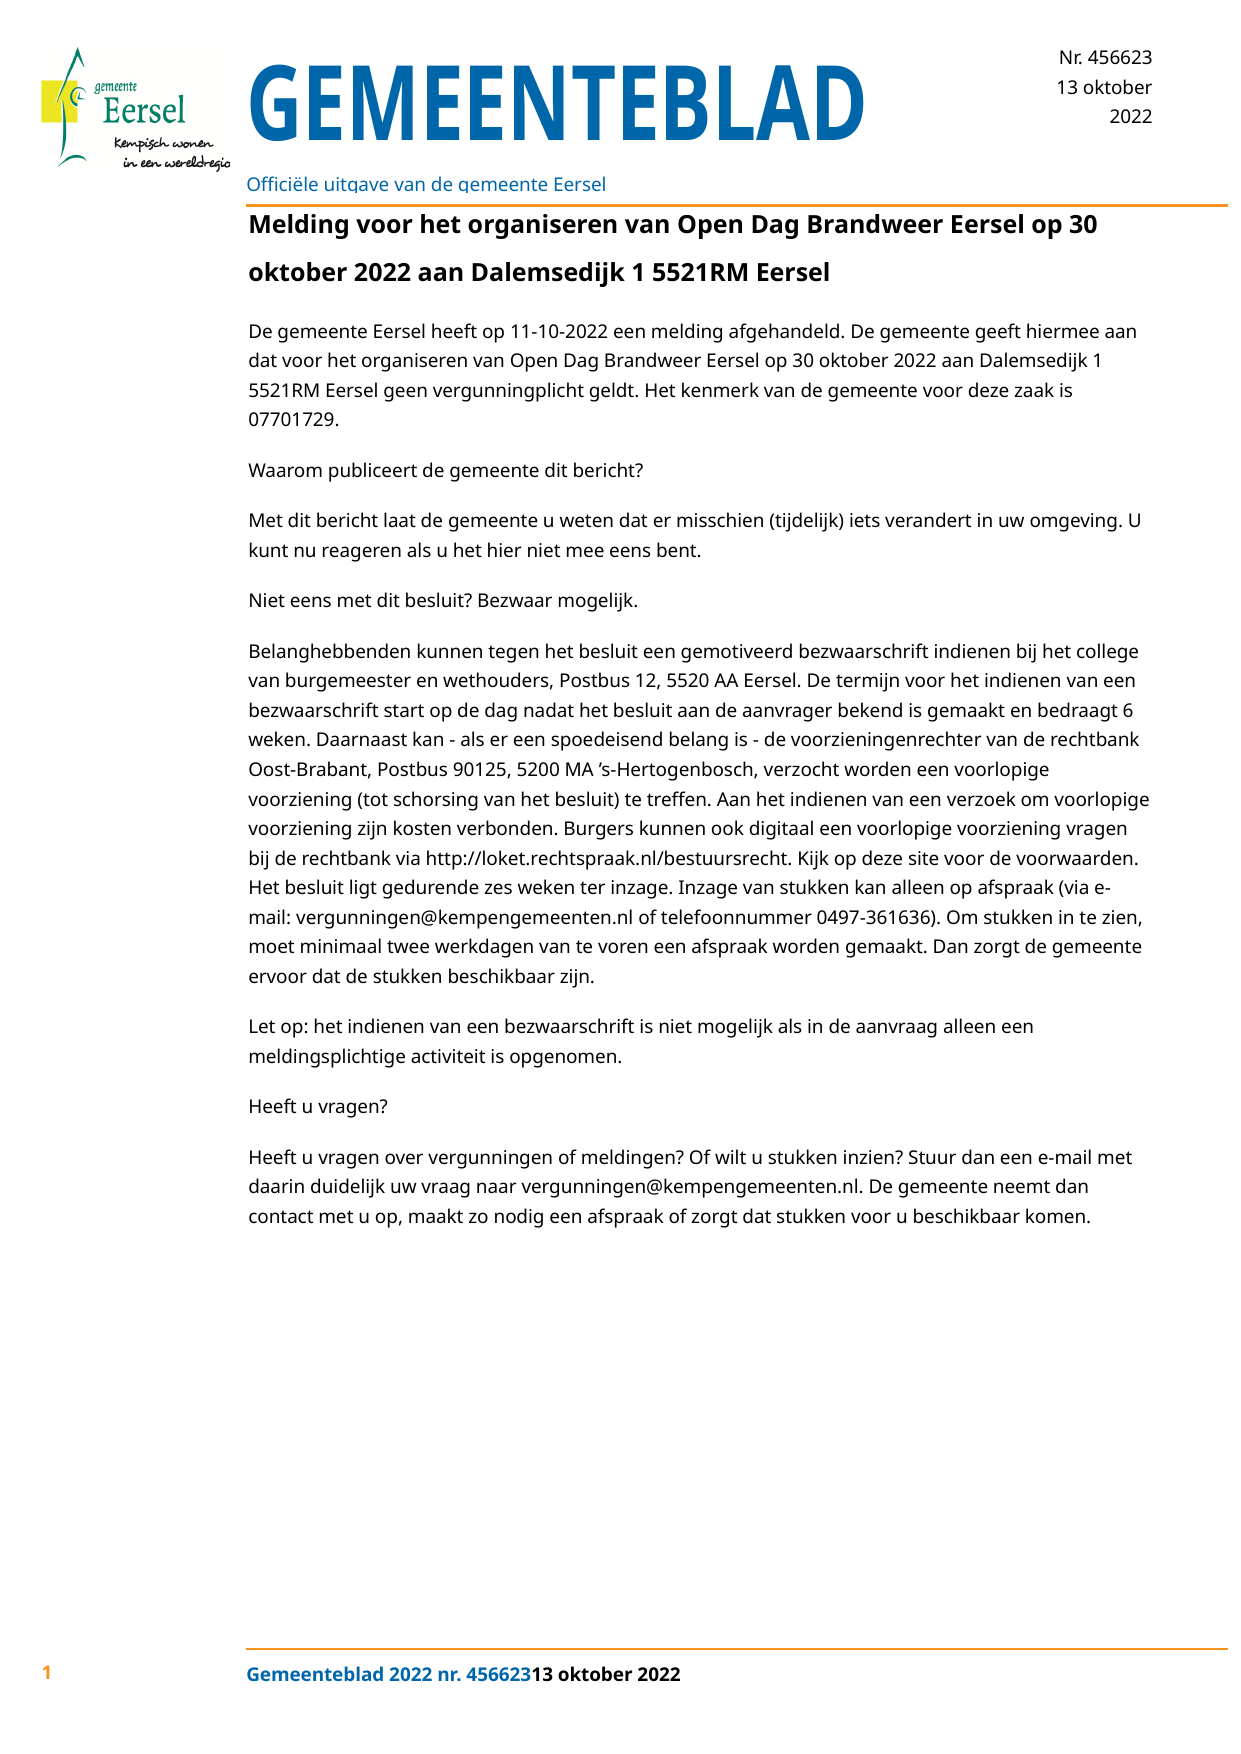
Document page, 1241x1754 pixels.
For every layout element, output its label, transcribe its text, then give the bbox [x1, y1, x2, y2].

text Waarom publiceert de gemeente dit bericht? [248, 457, 1152, 483]
text Belanghebbenden kunnen tegen het besluit een gemotiveerd bezwaarschrift indienen bij het college van burgemeester en wethouders, Postbus 12, 5520 AA Eersel. De termijn voor het indienen van een bezwaarschrift start op de dag nadat het besluit aan de aanvrager bekend is gemaakt en bedraagt 6 weken. Daarnaast kan - als er een spoedeisend belang is - de voorzieningenrechter van de rechtbank Oost-Brabant, Postbus 90125, 5200 MA ’s-Hertogenbosch, verzocht worden een voorlopige voorziening (tot schorsing van het besluit) te treffen. Aan het indienen van een verzoek om voorlopige voorziening zijn kosten verbonden. Burgers kunnen ook digitaal een voorlopige voorziening vragen bij de rechtbank via http://loket.rechtspraak.nl/bestuursrecht. Kijk op deze site voor de voorwaarden. Het besluit ligt gedurende zes weken ter inzage. Inzage van stukken kan alleen op afspraak (via e-mail: vergunningen@kempengemeenten.nl of telefoonnummer 0497-361636). Om stukken in te zien, moet minimaal twee werkdagen van te voren een afspraak worden gemaakt. Dan zorgt de gemeente ervoor dat de stukken beschikbaar zijn. [248, 638, 1152, 989]
text Let op: het indienen van een bezwaarschrift is niet mogelijk als in de aanvraag alleen een meldingsplichtige activiteit is opgenomen. [248, 1014, 1152, 1069]
text Heeft u vragen? [248, 1094, 1152, 1119]
text De gemeente Eersel heeft op 11-10-2022 een melding afgehandeld. De gemeente geeft hiermee aan dat voor het organiseren van Open Dag Brandweer Eersel op 30 oktober 2022 aan Dalemsedijk 1 5521RM Eersel geen vergunningplicht geldt. Het kenmerk van de gemeente voor deze zaak is 07701729. [248, 318, 1152, 432]
text Met dit bericht laat de gemeente u weten dat er misschien (tijdelijk) iets verandert in uw omgeving. U kunt nu reageren als u het hier niet mee eens bent. [248, 507, 1152, 563]
text Heeft u vragen over vergunningen of meldingen? Of wilt u stukken inzien? Stuur dan een e-mail met daarin duidelijk uw vraag naar vergunningen@kempengemeenten.nl. De gemeente neemt dan contact met u op, maakt zo nodig een afspraak of zorgt dat stukken voor u beschikbaar komen. [248, 1144, 1152, 1229]
text Melding voor het organiseren van Open Dag Brandweer Eersel op 30 oktober 2022 aan Dalemsedijk 1 5521RM Eersel [248, 207, 1152, 288]
picture [41, 47, 231, 172]
text Niet eens met dit besluit? Bezwaar mogelijk. [248, 587, 1152, 613]
